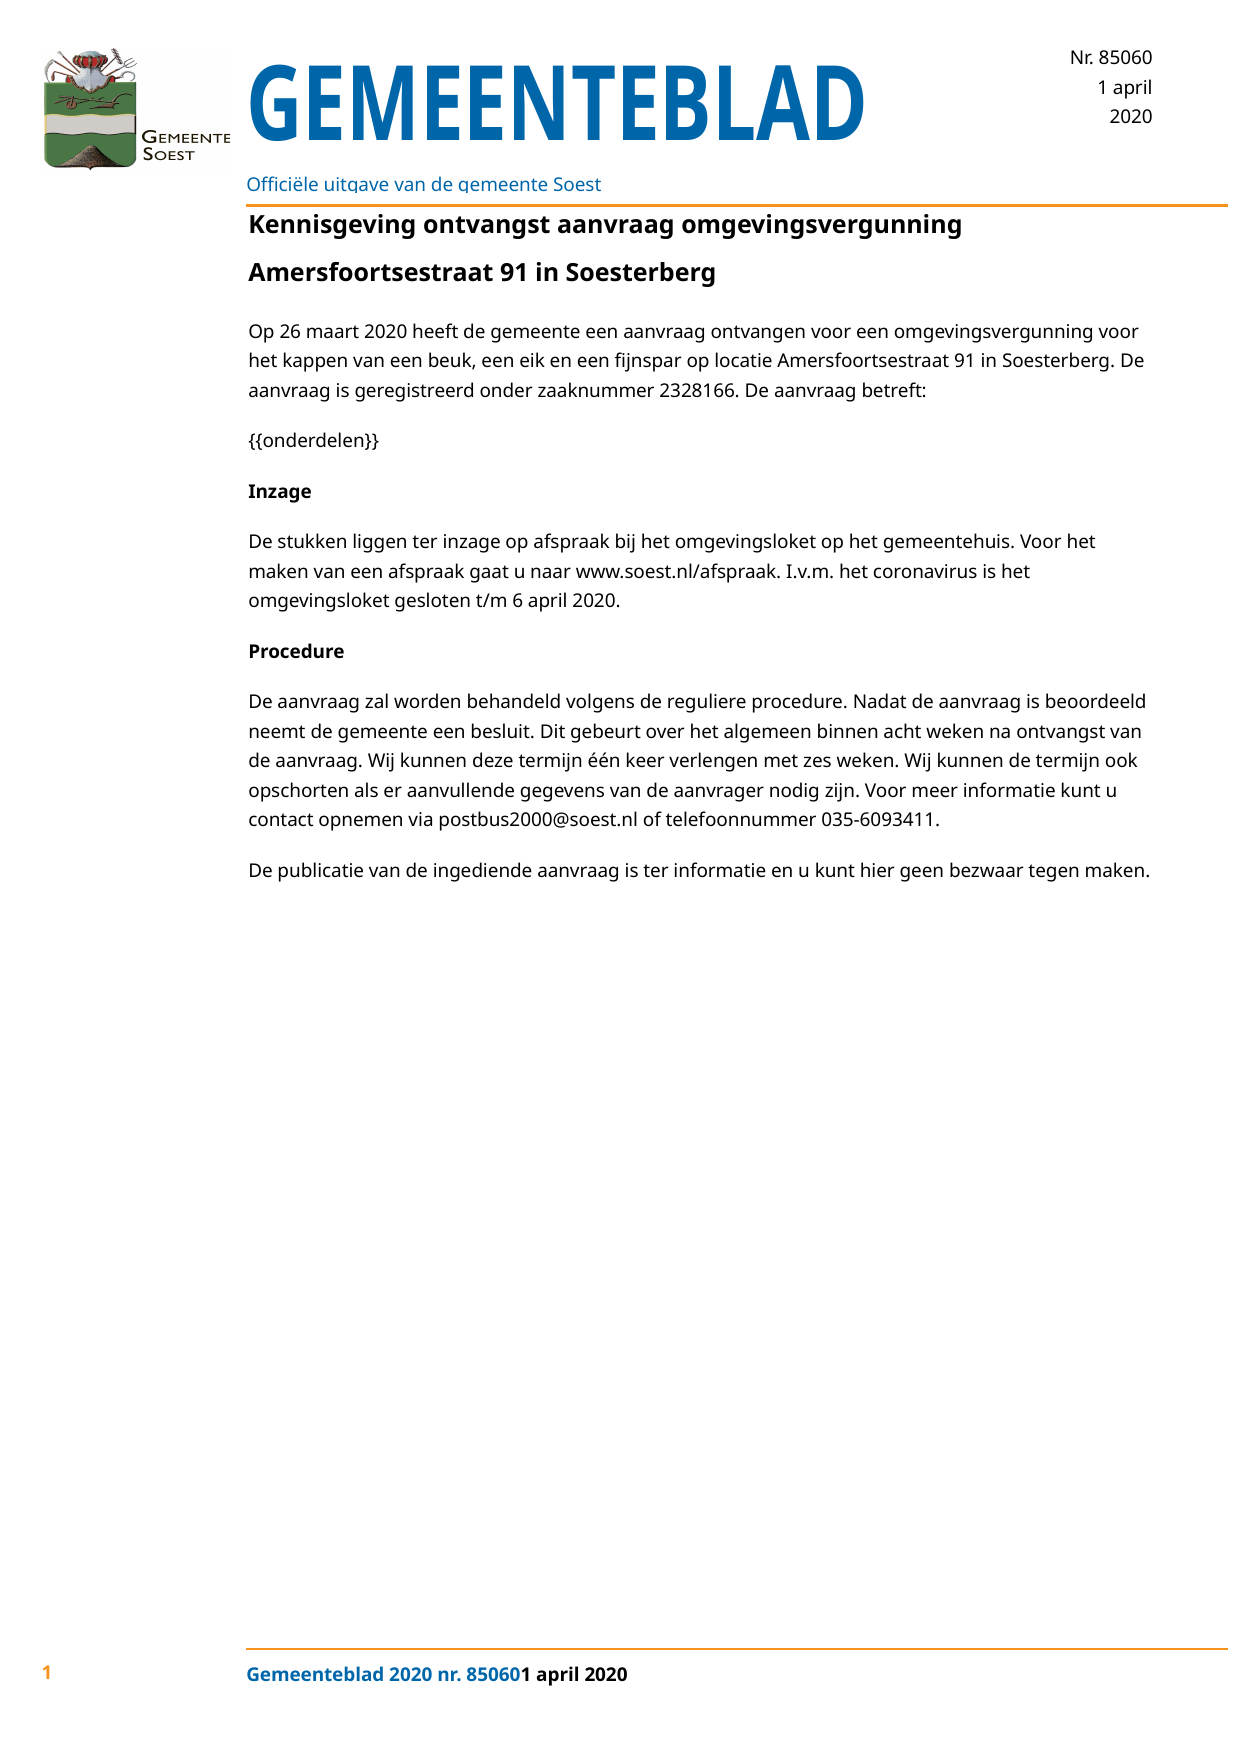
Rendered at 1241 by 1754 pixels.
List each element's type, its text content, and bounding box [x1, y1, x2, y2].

text Op 26 maart 2020 heeft de gemeente een aanvraag ontvangen voor een omgevingsvergunning voor het kappen van een beuk, een eik en een fijnspar op locatie Amersfoortsestraat 91 in Soesterberg. De aanvraag is geregistreerd onder zaaknummer 2328166. De aanvraag betreft: [248, 318, 1152, 403]
text Kennisgeving ontvangst aanvraag omgevingsvergunning Amersfoortsestraat 91 in Soesterberg [248, 207, 1152, 288]
text Inzage [248, 478, 1152, 504]
text De stukken liggen ter inzage op afspraak bij het omgevingsloket op het gemeentehuis. Voor het maken van een afspraak gaat u naar www.soest.nl/afspraak. I.v.m. het coronavirus is het omgevingsloket gesloten t/m 6 april 2020. [248, 528, 1152, 613]
text Procedure [248, 638, 1152, 664]
text De aanvraag zal worden behandeld volgens de reguliere procedure. Nadat de aanvraag is beoordeeld neemt de gemeente een besluit. Dit gebeurt over het algemeen binnen acht weken na ontvangst van de aanvraag. Wij kunnen deze termijn één keer verlengen met zes weken. Wij kunnen de termijn ook opschorten als er aanvullende gegevens van de aanvrager nodig zijn. Voor meer informatie kunt u contact opnemen via postbus2000@soest.nl of telefoonnummer 035-6093411. [248, 688, 1152, 832]
picture [41, 47, 231, 172]
text {{onderdelen}} [248, 427, 1152, 453]
text De publicatie van de ingediende aanvraag is ter informatie en u kunt hier geen bezwaar tegen maken. [248, 857, 1152, 883]
